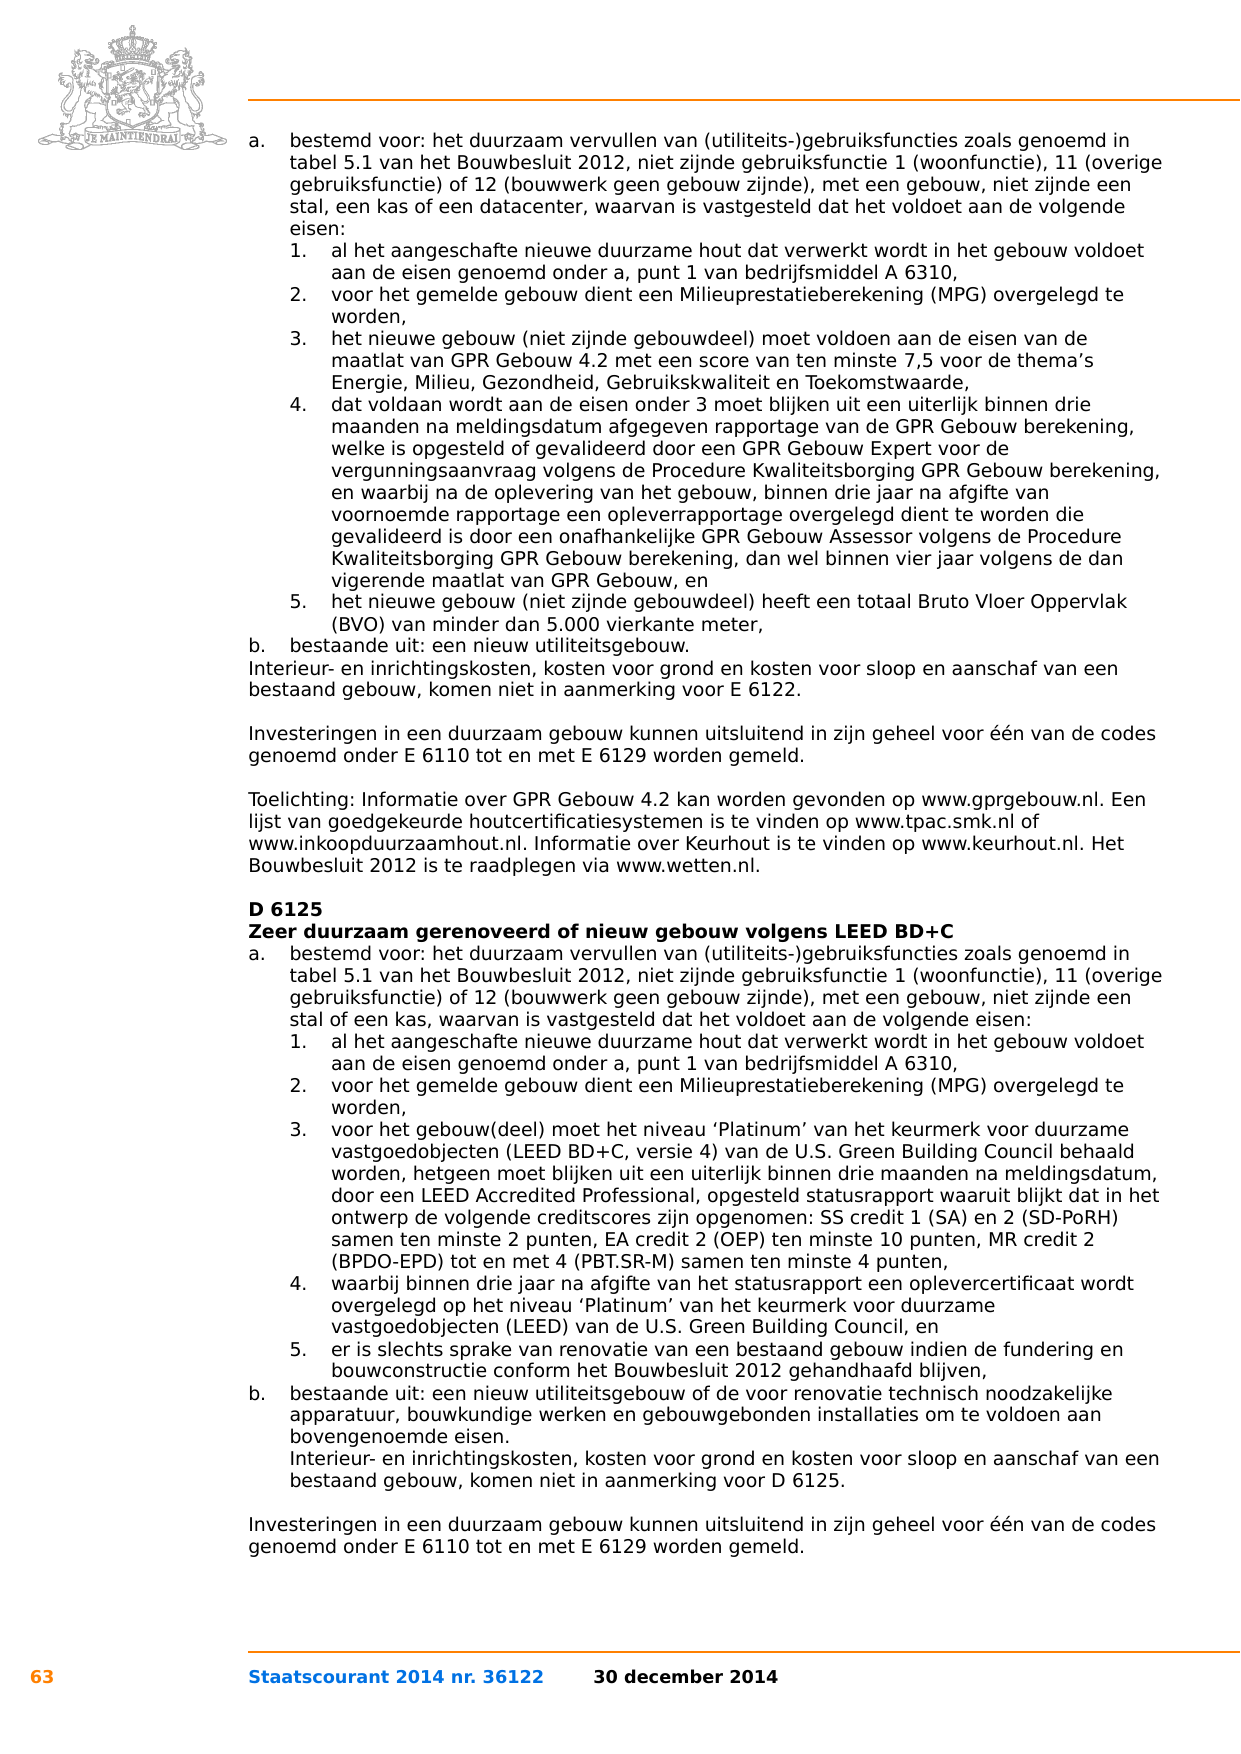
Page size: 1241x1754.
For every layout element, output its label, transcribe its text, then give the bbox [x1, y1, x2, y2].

text Interieur- en inrichtingskosten, kosten voor grond en kosten voor sloop en aanschaf van een bestaand gebouw, komen niet in aanmerking voor E 6122. [248, 657, 1163, 701]
text Toelichting: Informatie over GPR Gebouw 4.2 kan worden gevonden op www.gprgebouw.nl. Een lijst van goedgekeurde houtcertificatiesystemen is te vinden op www.tpac.smk.nl of www.inkoopduurzaamhout.nl. Informatie over Keurhout is te vinden op www.keurhout.nl. Het Bouwbesluit 2012 is te raadplegen via www.wetten.nl. [248, 789, 1163, 877]
text 2. voor het gemelde gebouw dient een Milieuprestatieberekening (MPG) overgelegd te worden, [289, 1075, 1163, 1119]
text Investeringen in een duurzaam gebouw kunnen uitsluitend in zijn geheel voor één van de codes genoemd onder E 6110 tot en met E 6129 worden gemeld. [248, 1514, 1163, 1558]
text 4. waarbij binnen drie jaar na afgifte van het statusrapport een oplevercertificaat wordt overgelegd op het niveau ‘Platinum’ van het keurmerk voor duurzame vastgoedobjecten (LEED) van de U.S. Green Building Council, en [289, 1272, 1163, 1338]
text a. bestemd voor: het duurzaam vervullen van (utiliteits-)gebruiksfuncties zoals genoemd in tabel 5.1 van het Bouwbesluit 2012, niet zijnde gebruiksfunctie 1 (woonfunctie), 11 (overige gebruiksfunctie) of 12 (bouwwerk geen gebouw zijnde), met een gebouw, niet zijnde een stal of een kas, waarvan is vastgesteld dat het voldoet aan de volgende eisen: [248, 943, 1163, 1031]
text 1. al het aangeschafte nieuwe duurzame hout dat verwerkt wordt in het gebouw voldoet aan de eisen genoemd onder a, punt 1 van bedrijfsmiddel A 6310, [289, 240, 1163, 284]
text D 6125 [248, 899, 1163, 921]
text b. bestaande uit: een nieuw utiliteitsgebouw. [248, 635, 1163, 657]
text a. bestemd voor: het duurzaam vervullen van (utiliteits-)gebruiksfuncties zoals genoemd in tabel 5.1 van het Bouwbesluit 2012, niet zijnde gebruiksfunctie 1 (woonfunctie), 11 (overige gebruiksfunctie) of 12 (bouwwerk geen gebouw zijnde), met een gebouw, niet zijnde een stal, een kas of een datacenter, waarvan is vastgesteld dat het voldoet aan de volgende eisen: [248, 130, 1163, 240]
text 3. voor het gebouw(deel) moet het niveau ‘Platinum’ van het keurmerk voor duurzame vastgoedobjecten (LEED BD+C, versie 4) van de U.S. Green Building Council behaald worden, hetgeen moet blijken uit een uiterlijk binnen drie maanden na meldingsdatum, door een LEED Accredited Professional, opgesteld statusrapport waaruit blijkt dat in het ontwerp de volgende creditscores zijn opgenomen: SS credit 1 (SA) en 2 (SD-PoRH) samen ten minste 2 punten, EA credit 2 (OEP) ten minste 10 punten, MR credit 2 (BPDO-EPD) tot en met 4 (PBT.SR-M) samen ten minste 4 punten, [289, 1119, 1163, 1272]
text 4. dat voldaan wordt aan de eisen onder 3 moet blijken uit een uiterlijk binnen drie maanden na meldingsdatum afgegeven rapportage van de GPR Gebouw berekening, welke is opgesteld of gevalideerd door een GPR Gebouw Expert voor de vergunningsaanvraag volgens de Procedure Kwaliteitsborging GPR Gebouw berekening, en waarbij na de oplevering van het gebouw, binnen drie jaar na afgifte van voornoemde rapportage een opleverrapportage overgelegd dient te worden die gevalideerd is door een onafhankelijke GPR Gebouw Assessor volgens de Procedure Kwaliteitsborging GPR Gebouw berekening, dan wel binnen vier jaar volgens de dan vigerende maatlat van GPR Gebouw, en [289, 394, 1163, 591]
text b. bestaande uit: een nieuw utiliteitsgebouw of de voor renovatie technisch noodzakelijke apparatuur, bouwkundige werken en gebouwgebonden installaties om te voldoen aan bovengenoemde eisen. [248, 1382, 1163, 1448]
text Investeringen in een duurzaam gebouw kunnen uitsluitend in zijn geheel voor één van de codes genoemd onder E 6110 tot en met E 6129 worden gemeld. [248, 723, 1163, 767]
text Interieur- en inrichtingskosten, kosten voor grond en kosten voor sloop en aanschaf van een bestaand gebouw, komen niet in aanmerking voor D 6125. [289, 1448, 1163, 1492]
text 1. al het aangeschafte nieuwe duurzame hout dat verwerkt wordt in het gebouw voldoet aan de eisen genoemd onder a, punt 1 van bedrijfsmiddel A 6310, [289, 1031, 1163, 1075]
text Zeer duurzaam gerenoveerd of nieuw gebouw volgens LEED BD+C [248, 921, 1163, 943]
picture [38, 25, 227, 150]
text 5. er is slechts sprake van renovatie van een bestaand gebouw indien de fundering en bouwconstructie conform het Bouwbesluit 2012 gehandhaafd blijven, [289, 1338, 1163, 1382]
text 3. het nieuwe gebouw (niet zijnde gebouwdeel) moet voldoen aan de eisen van de maatlat van GPR Gebouw 4.2 met een score van ten minste 7,5 voor de thema’s Energie, Milieu, Gezondheid, Gebruikskwaliteit en Toekomstwaarde, [289, 328, 1163, 394]
text 2. voor het gemelde gebouw dient een Milieuprestatieberekening (MPG) overgelegd te worden, [289, 284, 1163, 328]
text 5. het nieuwe gebouw (niet zijnde gebouwdeel) heeft een totaal Bruto Vloer Oppervlak (BVO) van minder dan 5.000 vierkante meter, [289, 591, 1163, 635]
